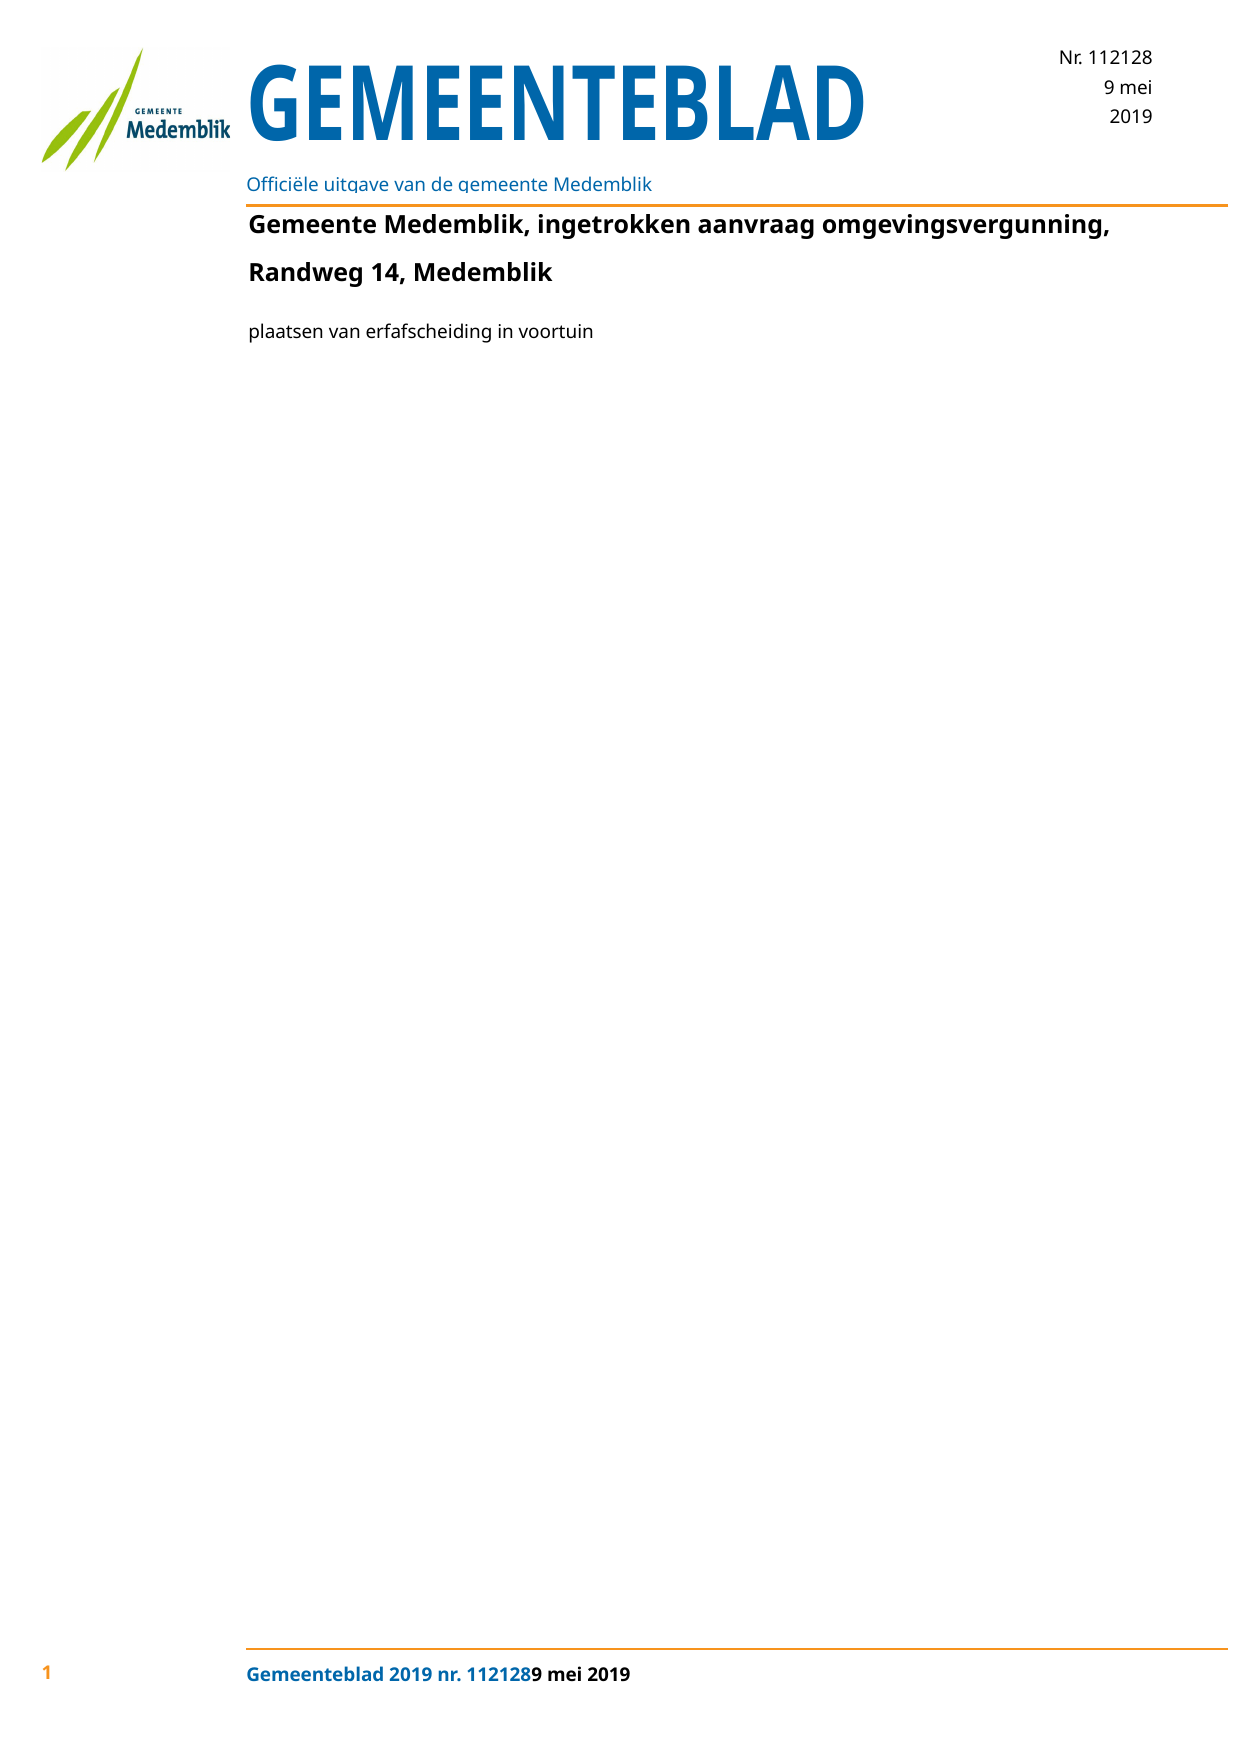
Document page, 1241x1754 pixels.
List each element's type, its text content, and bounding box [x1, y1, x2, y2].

text plaatsen van erfafscheiding in voortuin [248, 318, 1152, 344]
text Gemeente Medemblik, ingetrokken aanvraag omgevingsvergunning, Randweg 14, Medemblik [248, 207, 1152, 288]
picture [41, 47, 231, 172]
